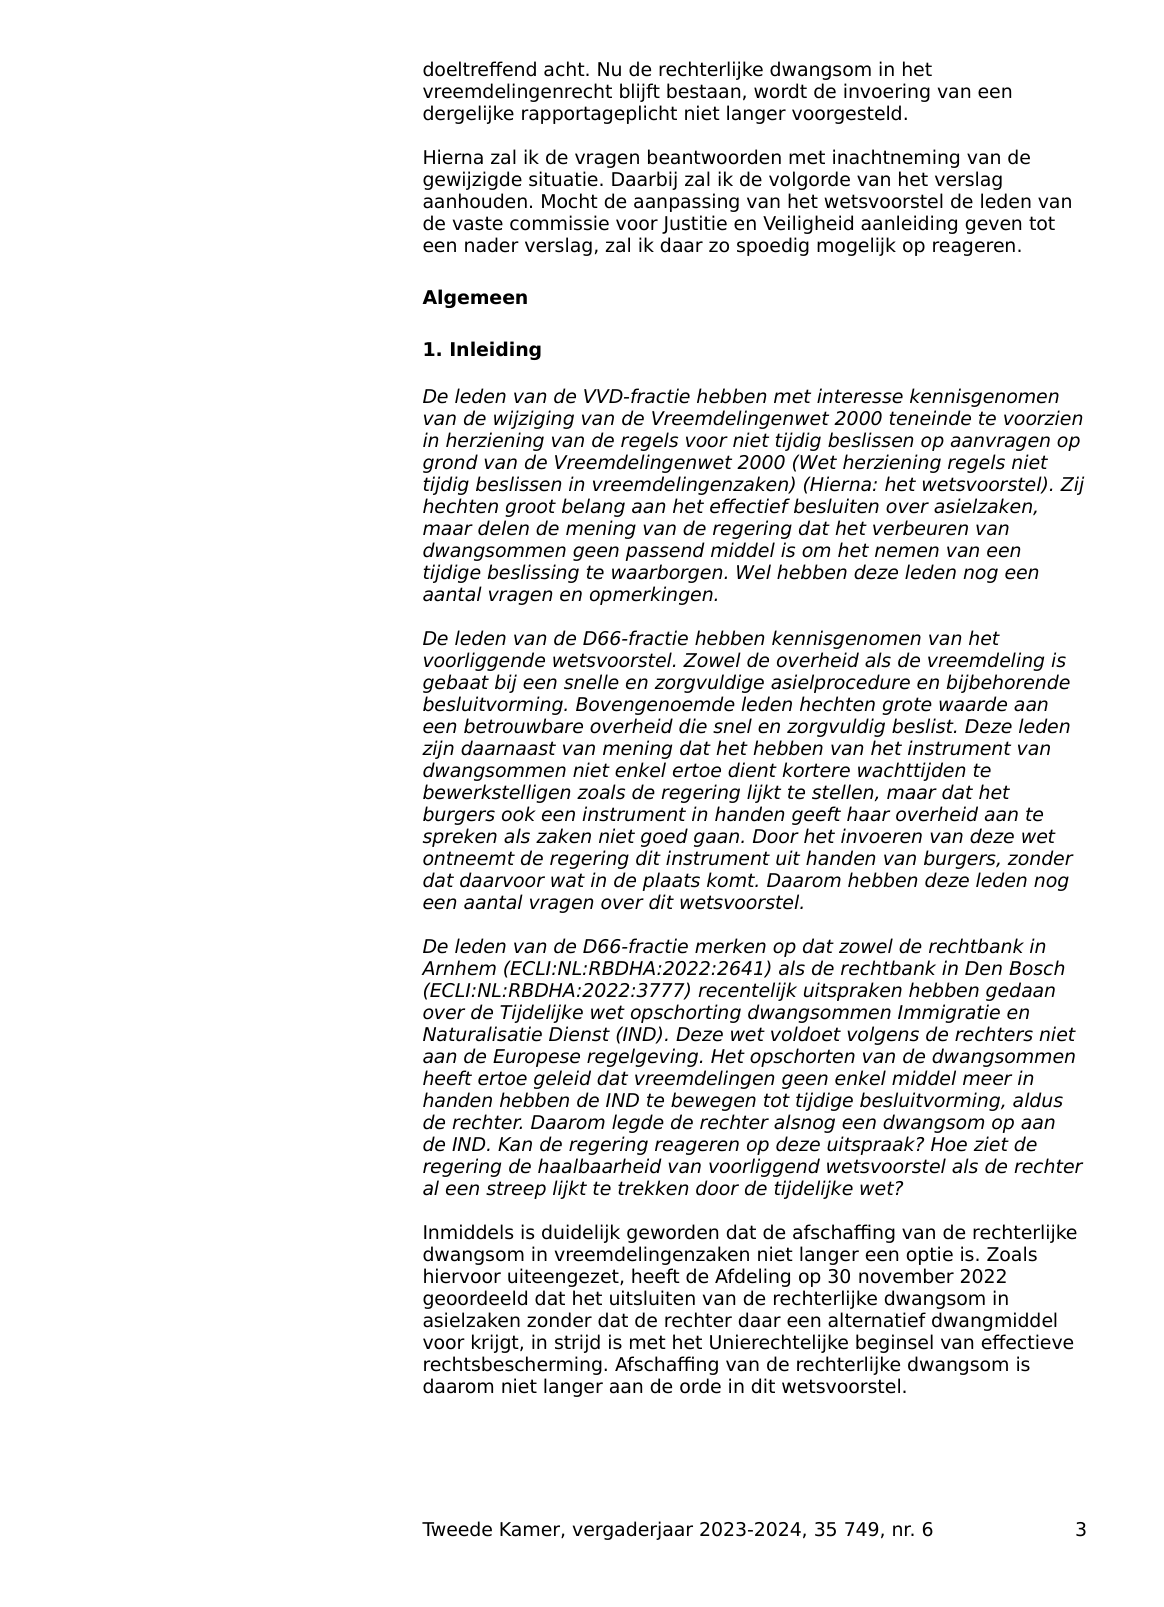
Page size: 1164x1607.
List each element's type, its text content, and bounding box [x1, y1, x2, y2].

text De leden van de D66-fractie hebben kennisgenomen van het voorliggende wetsvoorstel. Zowel de overheid als de vreemdeling is gebaat bij een snelle en zorgvuldige asielprocedure en bijbehorende besluitvorming. Bovengenoemde leden hechten grote waarde aan een betrouwbare overheid die snel en zorgvuldig beslist. Deze leden zijn daarnaast van mening dat het hebben van het instrument van dwangsommen niet enkel ertoe dient kortere wachttijden te bewerkstelligen zoals de regering lijkt te stellen, maar dat het burgers ook een instrument in handen geeft haar overheid aan te spreken als zaken niet goed gaan. Door het invoeren van deze wet ontneemt de regering dit instrument uit handen van burgers, zonder dat daarvoor wat in de plaats komt. Daarom hebben deze leden nog een aantal vragen over dit wetsvoorstel. [422, 628, 1087, 914]
text Hierna zal ik de vragen beantwoorden met inachtneming van de gewijzigde situatie. Daarbij zal ik de volgorde van het verslag aanhouden. Mocht de aanpassing van het wetsvoorstel de leden van de vaste commissie voor Justitie en Veiligheid aanleiding geven tot een nader verslag, zal ik daar zo spoedig mogelijk op reageren. [422, 147, 1087, 257]
subtitle Algemeen [422, 287, 1087, 309]
text De leden van de VVD-fractie hebben met interesse kennisgenomen van de wijziging van de Vreemdelingenwet 2000 teneinde te voorzien in herziening van de regels voor niet tijdig beslissen op aanvragen op grond van de Vreemdelingenwet 2000 (Wet herziening regels niet tijdig beslissen in vreemdelingenzaken) (Hierna: het wetsvoorstel). Zij hechten groot belang aan het effectief besluiten over asielzaken, maar delen de mening van de regering dat het verbeuren van dwangsommen geen passend middel is om het nemen van een tijdige beslissing te waarborgen. Wel hebben deze leden nog een aantal vragen en opmerkingen. [422, 386, 1087, 606]
text De leden van de D66-fractie merken op dat zowel de rechtbank in Arnhem (ECLI:NL:RBDHA:2022:2641) als de rechtbank in Den Bosch (ECLI:NL:RBDHA:2022:3777) recentelijk uitspraken hebben gedaan over de Tijdelijke wet opschorting dwangsommen Immigratie en Naturalisatie Dienst (IND). Deze wet voldoet volgens de rechters niet aan de Europese regelgeving. Het opschorten van de dwangsommen heeft ertoe geleid dat vreemdelingen geen enkel middel meer in handen hebben de IND te bewegen tot tijdige besluitvorming, aldus de rechter. Daarom legde de rechter alsnog een dwangsom op aan de IND. Kan de regering reageren op deze uitspraak? Hoe ziet de regering de haalbaarheid van voorliggend wetsvoorstel als de rechter al een streep lijkt te trekken door de tijdelijke wet? [422, 936, 1087, 1200]
text Inmiddels is duidelijk geworden dat de afschaffing van de rechterlijke dwangsom in vreemdelingenzaken niet langer een optie is. Zoals hiervoor uiteengezet, heeft de Afdeling op 30 november 2022 geoordeeld dat het uitsluiten van de rechterlijke dwangsom in asielzaken zonder dat de rechter daar een alternatief dwangmiddel voor krijgt, in strijd is met het Unierechtelijke beginsel van effectieve rechtsbescherming. Afschaffing van de rechterlijke dwangsom is daarom niet langer aan de orde in dit wetsvoorstel. [422, 1222, 1087, 1398]
subtitle 1. Inleiding [422, 339, 1087, 361]
text doeltreffend acht. Nu de rechterlijke dwangsom in het vreemdelingenrecht blijft bestaan, wordt de invoering van een dergelijke rapportageplicht niet langer voorgesteld. [422, 59, 1087, 125]
